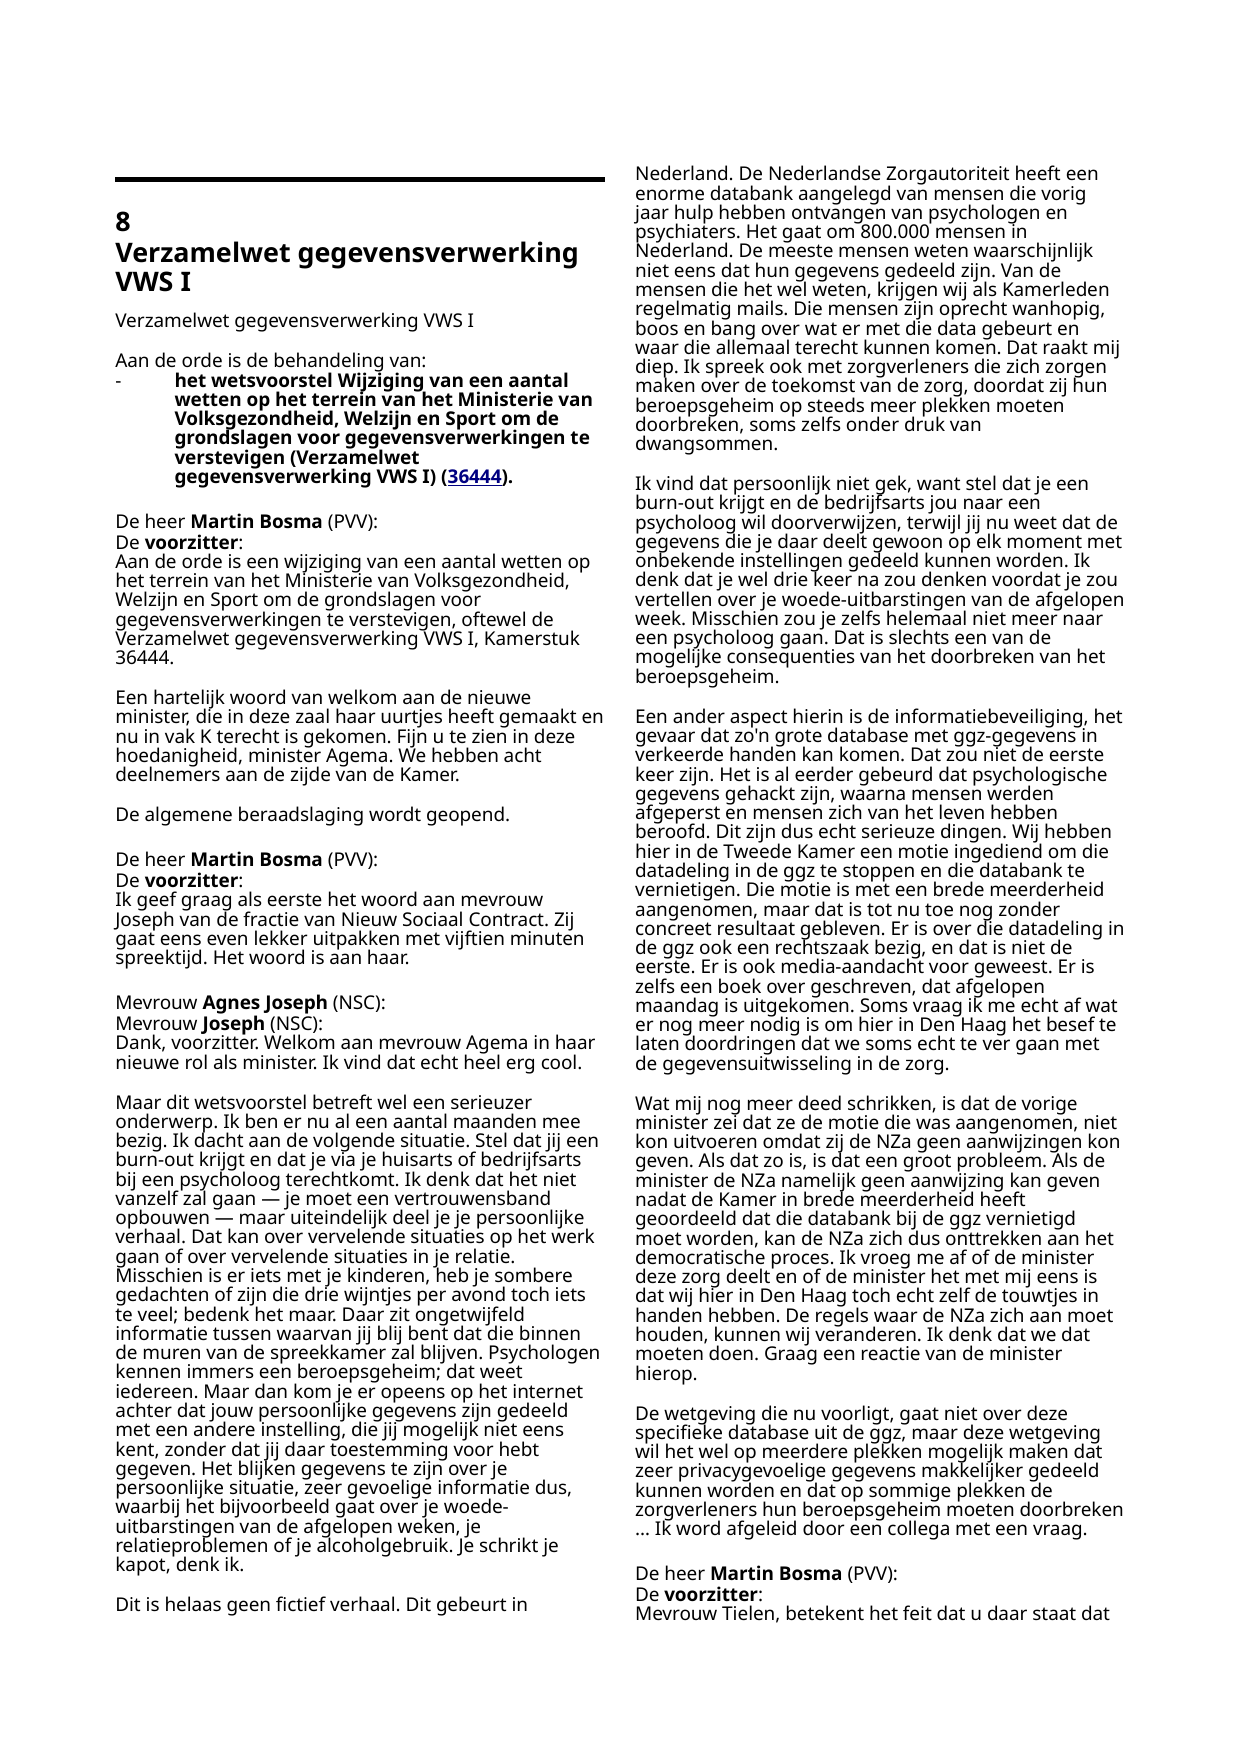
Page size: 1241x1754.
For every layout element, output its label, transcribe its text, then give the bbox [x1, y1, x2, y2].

text Aan de orde is de behandeling van: [115, 352, 605, 372]
text Verzamelwet gegevensverwerking VWS I [115, 239, 605, 312]
text 8 [115, 203, 605, 239]
text Verzamelwet gegevensverwerking VWS I [115, 312, 605, 332]
text Mevrouw Agnes Joseph (NSC): [115, 989, 605, 1015]
text Een hartelijk woord van welkom aan de nieuwe minister, die in deze zaal haar uurtjes heeft gemaakt en nu in vak K terecht is gekomen. Fijn u te zien in deze hoedanigheid, minister Agema. We hebben acht deelnemers aan de zijde van de Kamer. [115, 689, 605, 786]
text De heer Martin Bosma (PVV): [635, 1560, 1125, 1586]
text Dit is helaas geen fictief verhaal. Dit gebeurt in [115, 1596, 605, 1615]
text De heer Martin Bosma (PVV): [115, 846, 605, 872]
text De voorzitter: [115, 534, 605, 553]
text Aan de orde is een wijziging van een aantal wetten op het terrein van het Ministerie van Volksgezondheid, Welzijn en Sport om de grondslagen voor gegevensverwerkingen te verstevigen, oftewel de Verzamelwet gegevensverwerking VWS I, Kamerstuk 36444. [115, 553, 605, 668]
text De heer Martin Bosma (PVV): [115, 508, 605, 534]
text Dank, voorzitter. Welkom aan mevrouw Agema in haar nieuwe rol als minister. Ik vind dat echt heel erg cool. [115, 1034, 605, 1073]
text Maar dit wetsvoorstel betreft wel een serieuzer onderwerp. Ik ben er nu al een aantal maanden mee bezig. Ik dacht aan de volgende situatie. Stel dat jij een burn-out krijgt en dat je via je huisarts of bedrijfsarts bij een psycholoog terechtkomt. Ik denk dat het niet vanzelf zal gaan — je moet een vertrouwensband opbouwen — maar uiteindelijk deel je je persoonlijke verhaal. Dat kan over vervelende situaties op het werk gaan of over vervelende situaties in je relatie. Misschien is er iets met je kinderen, heb je sombere gedachten of zijn die drie wijntjes per avond toch iets te veel; bedenk het maar. Daar zit ongetwijfeld informatie tussen waarvan jij blij bent dat die binnen de muren van de spreekkamer zal blijven. Psychologen kennen immers een beroepsgeheim; dat weet iedereen. Maar dan kom je er opeens op het internet achter dat jouw persoonlijke gegevens zijn gedeeld met een andere instelling, die jij mogelijk niet eens kent, zonder dat jij daar toestemming voor hebt gegeven. Het blijken gegevens te zijn over je persoonlijke situatie, zeer gevoelige informatie dus, waarbij het bijvoorbeeld gaat over je woede-uitbarstingen van de afgelopen weken, je relatieproblemen of je alcoholgebruik. Je schrikt je kapot, denk ik. [115, 1094, 605, 1575]
text De voorzitter: [115, 872, 605, 891]
text Ik geef graag als eerste het woord aan mevrouw Joseph van de fractie van Nieuw Sociaal Contract. Zij gaat eens even lekker uitpakken met vijftien minuten spreektijd. Het woord is aan haar. [115, 891, 605, 968]
text Mevrouw Tielen, betekent het feit dat u daar staat dat [635, 1605, 1125, 1624]
text Een ander aspect hierin is de informatiebeveiliging, het gevaar dat zo'n grote database met ggz-gegevens in verkeerde handen kan komen. Dat zou niet de eerste keer zijn. Het is al eerder gebeurd dat psychologische gegevens gehackt zijn, waarna mensen werden afgeperst en mensen zich van het leven hebben beroofd. Dit zijn dus echt serieuze dingen. Wij hebben hier in de Tweede Kamer een motie ingediend om die datadeling in de ggz te stoppen en die databank te vernietigen. Die motie is met een brede meerderheid aangenomen, maar dat is tot nu toe nog zonder concreet resultaat gebleven. Er is over die datadeling in de ggz ook een rechtszaak bezig, en dat is niet de eerste. Er is ook media-aandacht voor geweest. Er is zelfs een boek over geschreven, dat afgelopen maandag is uitgekomen. Soms vraag ik me echt af wat er nog meer nodig is om hier in Den Haag het besef te laten doordringen dat we soms echt te ver gaan met de gegevensuitwisseling in de zorg. [635, 708, 1125, 1074]
text De algemene beraadslaging wordt geopend. [115, 806, 605, 826]
text Ik vind dat persoonlijk niet gek, want stel dat je een burn-out krijgt en de bedrijfsarts jou naar een psycholoog wil doorverwijzen, terwijl jij nu weet dat de gegevens die je daar deelt gewoon op elk moment met onbekende instellingen gedeeld kunnen worden. Ik denk dat je wel drie keer na zou denken voordat je zou vertellen over je woede-uitbarstingen van de afgelopen week. Misschien zou je zelfs helemaal niet meer naar een psycholoog gaan. Dat is slechts een van de mogelijke consequenties van het doorbreken van het beroepsgeheim. [635, 475, 1125, 687]
text Nederland. De Nederlandse Zorgautoriteit heeft een enorme databank aangelegd van mensen die vorig jaar hulp hebben ontvangen van psychologen en psychiaters. Het gaat om 800.000 mensen in Nederland. De meeste mensen weten waarschijnlijk niet eens dat hun gegevens gedeeld zijn. Van de mensen die het wel weten, krijgen wij als Kamerleden regelmatig mails. Die mensen zijn oprecht wanhopig, boos en bang over wat er met die data gebeurt en waar die allemaal terecht kunnen komen. Dat raakt mij diep. Ik spreek ook met zorgverleners die zich zorgen maken over de toekomst van de zorg, doordat zij hun beroepsgeheim op steeds meer plekken moeten doorbreken, soms zelfs onder druk van dwangsommen. [635, 165, 1125, 454]
list het wetsvoorstel Wijziging van een aantal wetten op het terrein van het Ministerie van Volksgezondheid, Welzijn en Sport om de grondslagen voor gegevensverwerkingen te verstevigen (Verzamelwet gegevensverwerking VWS I) (36444). [115, 372, 605, 487]
text Mevrouw Joseph (NSC): [115, 1015, 605, 1034]
text Wat mij nog meer deed schrikken, is dat de vorige minister zei dat ze de motie die was aangenomen, niet kon uitvoeren omdat zij de NZa geen aanwijzingen kon geven. Als dat zo is, is dat een groot probleem. Als de minister de NZa namelijk geen aanwijzing kan geven nadat de Kamer in brede meerderheid heeft geoordeeld dat die databank bij de ggz vernietigd moet worden, kan de NZa zich dus onttrekken aan het democratische proces. Ik vroeg me af of de minister deze zorg deelt en of de minister het met mij eens is dat wij hier in Den Haag toch echt zelf de touwtjes in handen hebben. De regels waar de NZa zich aan moet houden, kunnen wij veranderen. Ik denk dat we dat moeten doen. Graag een reactie van de minister hierop. [635, 1095, 1125, 1384]
text De wetgeving die nu voorligt, gaat niet over deze specifieke database uit de ggz, maar deze wetgeving wil het wel op meerdere plekken mogelijk maken dat zeer privacygevoelige gegevens makkelijker gedeeld kunnen worden en dat op sommige plekken de zorgverleners hun beroepsgeheim moeten doorbreken … Ik word afgeleid door een collega met een vraag. [635, 1404, 1125, 1539]
text De voorzitter: [635, 1586, 1125, 1605]
